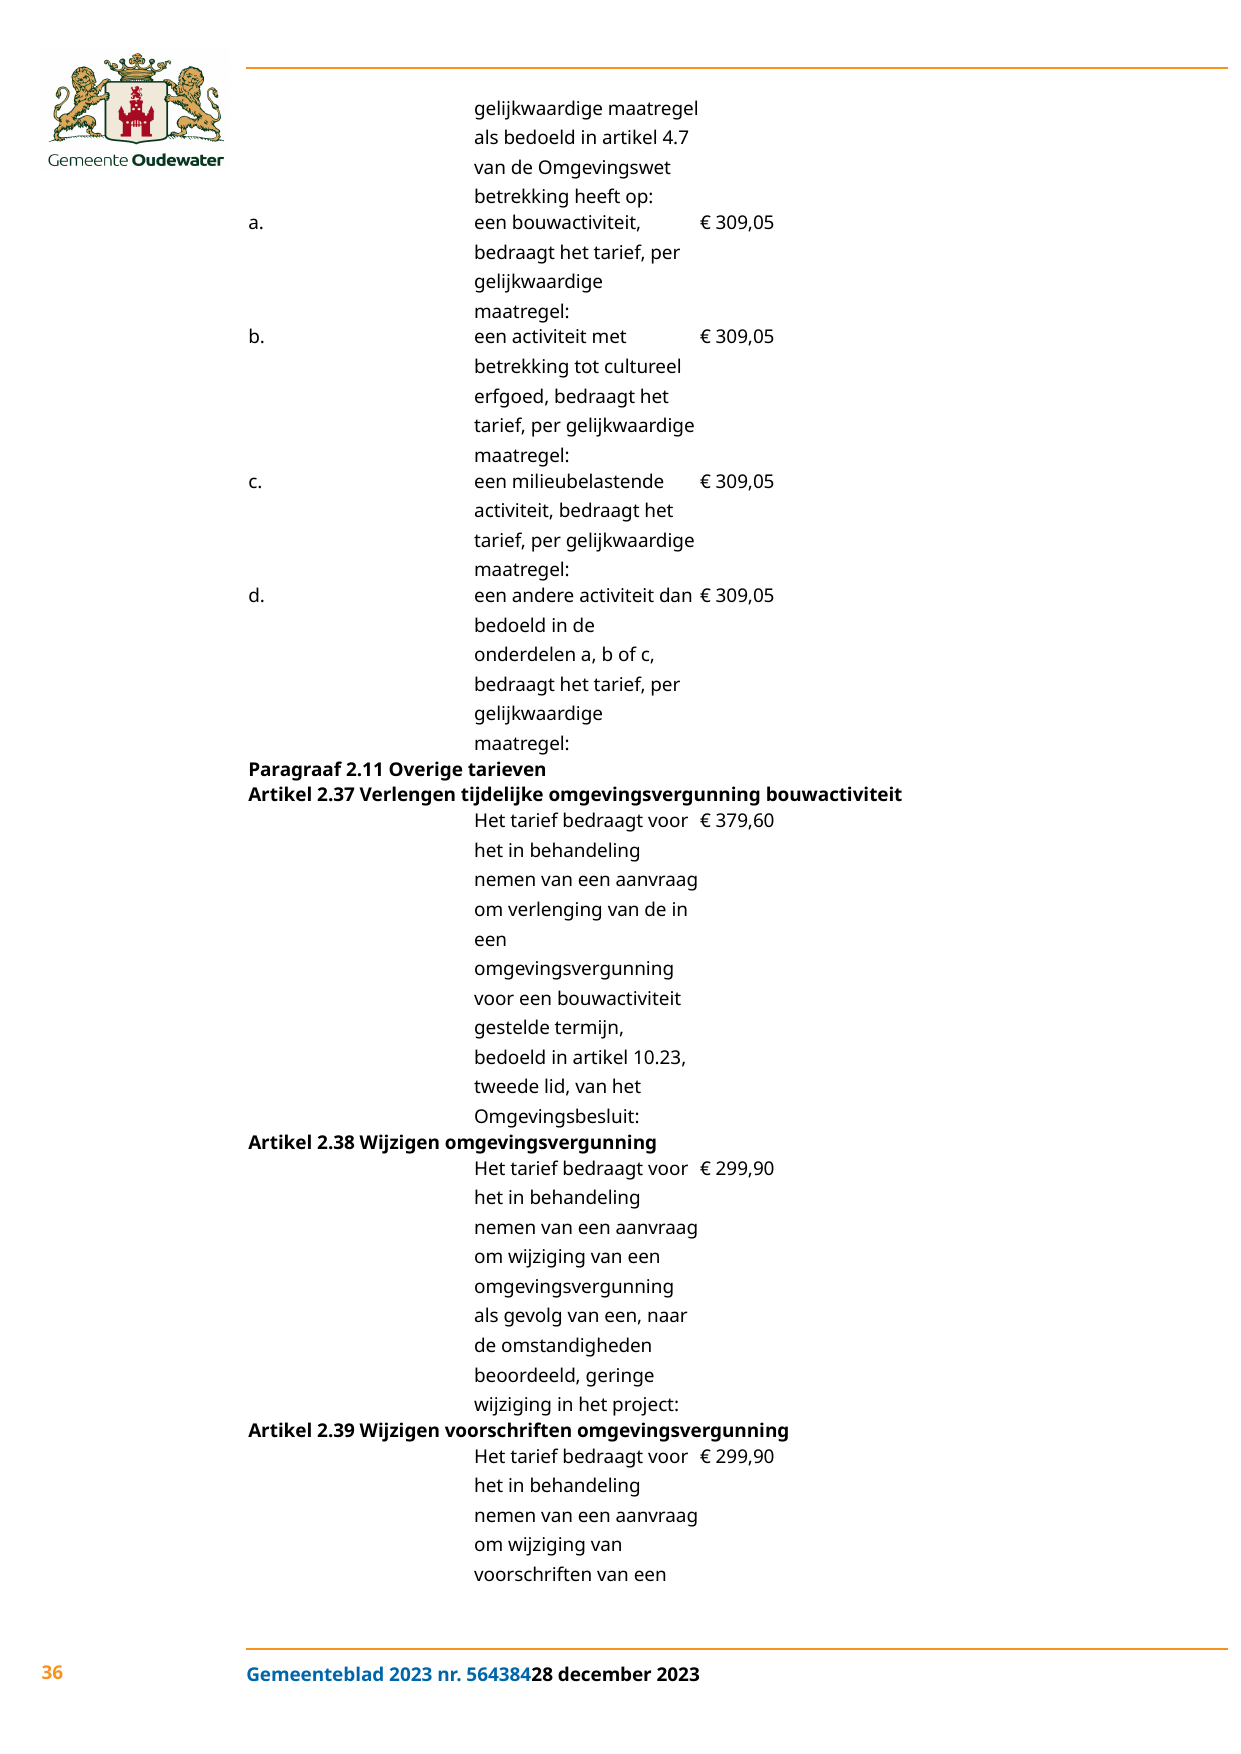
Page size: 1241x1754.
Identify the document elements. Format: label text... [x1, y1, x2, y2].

table_cell € 309,05 [700, 209, 926, 324]
table_cell [926, 808, 1152, 1129]
table_cell € 299,90 [700, 1443, 926, 1587]
picture [41, 47, 231, 172]
table_cell Het tarief bedraagt voor het in behandeling nemen van een aanvraag om wijziging van een omgevingsvergunning als gevolg van een, naar de omstandigheden beoordeeld, geringe wijziging in het project: [474, 1155, 700, 1417]
table_cell [926, 95, 1152, 209]
table_cell [926, 782, 1152, 807]
table_cell d. [248, 582, 474, 756]
table_cell een andere activiteit dan bedoeld in de onderdelen a, b of c, bedraagt het tarief, per gelijkwaardige maatregel: [474, 582, 700, 756]
table_cell € 299,90 [700, 1155, 926, 1417]
table_cell € 309,05 [700, 324, 926, 468]
table_cell een bouwactiviteit, bedraagt het tarief, per gelijkwaardige maatregel: [474, 209, 700, 324]
table_cell € 379,60 [700, 808, 926, 1129]
table_cell Artikel 2.38 Wijzigen omgevingsvergunning [248, 1129, 926, 1155]
table_cell [926, 1155, 1152, 1417]
table_cell [248, 1155, 474, 1417]
table_cell b. [248, 324, 474, 468]
table_cell [248, 95, 474, 209]
table_cell [926, 324, 1152, 468]
table_cell [926, 209, 1152, 324]
table_cell [926, 582, 1152, 756]
table_cell [248, 808, 474, 1129]
table_cell Artikel 2.39 Wijzigen voorschriften omgevingsvergunning [248, 1417, 926, 1443]
table_cell een milieubelastende activiteit, bedraagt het tarief, per gelijkwaardige maatregel: [474, 468, 700, 582]
table_cell een activiteit met betrekking tot cultureel erfgoed, bedraagt het tarief, per gelijkwaardige maatregel: [474, 324, 700, 468]
table_cell Het tarief bedraagt voor het in behandeling nemen van een aanvraag om verlenging van de in een omgevingsvergunning voor een bouwactiviteit gestelde termijn, bedoeld in artikel 10.23, tweede lid, van het Omgevingsbesluit: [474, 808, 700, 1129]
table_cell c. [248, 468, 474, 582]
table_cell [926, 468, 1152, 582]
table_cell € 309,05 [700, 468, 926, 582]
table_cell Paragraaf 2.11 Overige tarieven [248, 756, 1152, 782]
table_cell [926, 1129, 1152, 1155]
table_cell Het tarief bedraagt voor het in behandeling nemen van een aanvraag om wijziging van voorschriften van een [474, 1443, 700, 1587]
table_cell [926, 1417, 1152, 1443]
table_cell [248, 1443, 474, 1587]
table_cell gelijkwaardige maatregel als bedoeld in artikel 4.7 van de Omgevingswet betrekking heeft op: [474, 95, 700, 209]
table_cell Artikel 2.37 Verlengen tijdelijke omgevingsvergunning bouwactiviteit [248, 782, 926, 807]
table_cell € 309,05 [700, 582, 926, 756]
table_cell [700, 95, 926, 209]
table_cell a. [248, 209, 474, 324]
table_cell [926, 1443, 1152, 1587]
